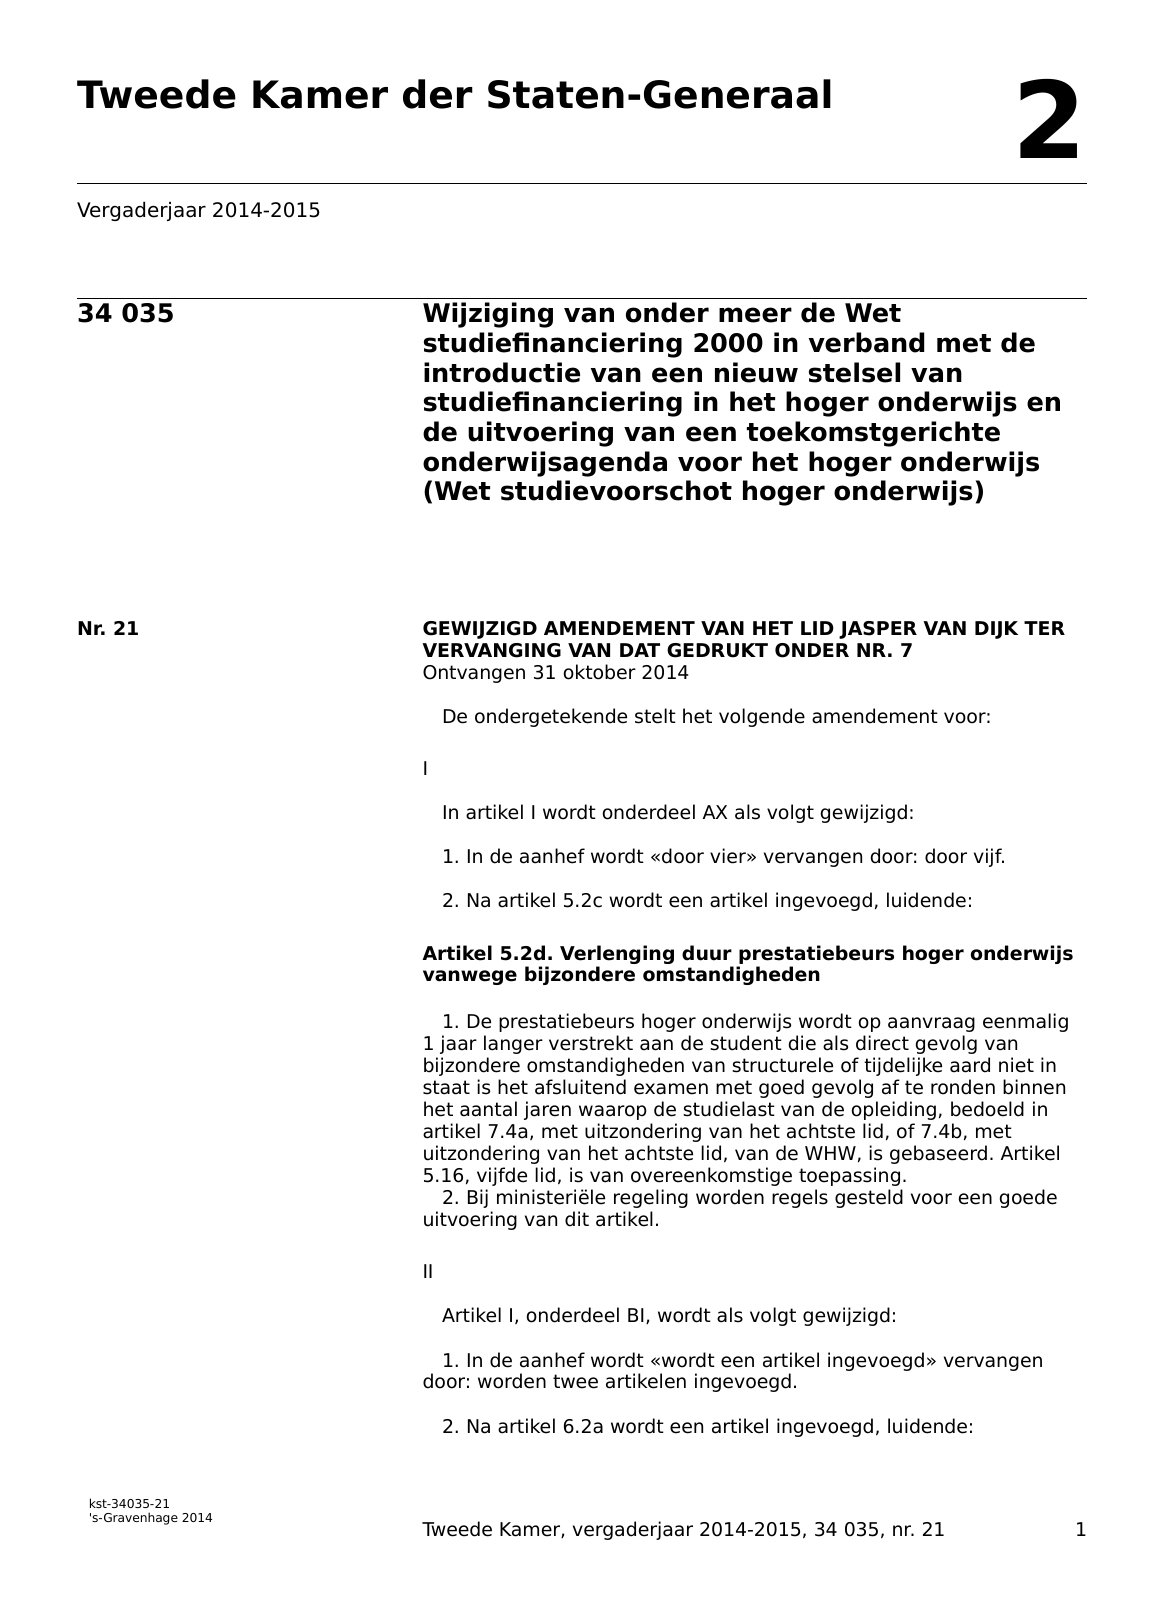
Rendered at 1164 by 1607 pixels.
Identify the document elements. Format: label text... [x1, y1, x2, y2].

subtitle Artikel 5.2d. Verlenging duur prestatiebeurs hoger onderwijs vanwege bijzondere omstandigheden [422, 942, 1087, 986]
table_header Tweede Kamer der Staten-Generaal [77, 59, 886, 183]
text In artikel I wordt onderdeel AX als volgt gewijzigd: [422, 802, 1087, 824]
subtitle Nr. 21 GEWIJZIGD AMENDEMENT VAN HET LID JASPER VAN DIJK TER VERVANGING VAN DAT GEDRUKT ONDER NR. 7 [77, 618, 1087, 662]
text 1. De prestatiebeurs hoger onderwijs wordt op aanvraag eenmalig 1 jaar langer verstrekt aan de student die als direct gevolg van bijzondere omstandigheden van structurele of tijdelijke aard niet in staat is het afsluitend examen met goed gevolg af te ronden binnen het aantal jaren waarop de studielast van de opleiding, bedoeld in artikel 7.4a, met uitzondering van het achtste lid, of 7.4b, met uitzondering van het achtste lid, van de WHW, is gebaseerd. Artikel 5.16, vijfde lid, is van overeenkomstige toepassing. [422, 1011, 1087, 1187]
text 1. In de aanhef wordt «door vier» vervangen door: door vijf. [422, 846, 1087, 868]
text 2. Na artikel 5.2c wordt een artikel ingevoegd, luidende: [422, 890, 1087, 912]
text Artikel I, onderdeel BI, wordt als volgt gewijzigd: [422, 1305, 1087, 1327]
table_cell Vergaderjaar 2014-2015 [77, 184, 1087, 298]
text 1. In de aanhef wordt «wordt een artikel ingevoegd» vervangen door: worden twee artikelen ingevoegd. [422, 1349, 1087, 1393]
subtitle I [422, 758, 1087, 780]
text 2. Bij ministeriële regeling worden regels gesteld voor een goede uitvoering van dit artikel. [422, 1187, 1087, 1231]
text De ondergetekende stelt het volgende amendement voor: [422, 706, 1087, 728]
table_header 2 [886, 59, 1087, 183]
text Ontvangen 31 oktober 2014 [422, 662, 1087, 684]
text 's-Gravenhage 2014 [88, 1511, 323, 1525]
text 2. Na artikel 6.2a wordt een artikel ingevoegd, luidende: [422, 1416, 1087, 1438]
subtitle 34 035 Wijziging van onder meer de Wet studiefinanciering 2000 in verband met de introductie van een nieuw stelsel van studiefinanciering in het hoger onderwijs en de uitvoering van een toekomstgerichte onderwijsagenda voor het hoger onderwijs (Wet studievoorschot hoger onderwijs) [77, 299, 1087, 507]
subtitle II [422, 1261, 1087, 1283]
text kst-34035-21 [88, 1497, 323, 1511]
